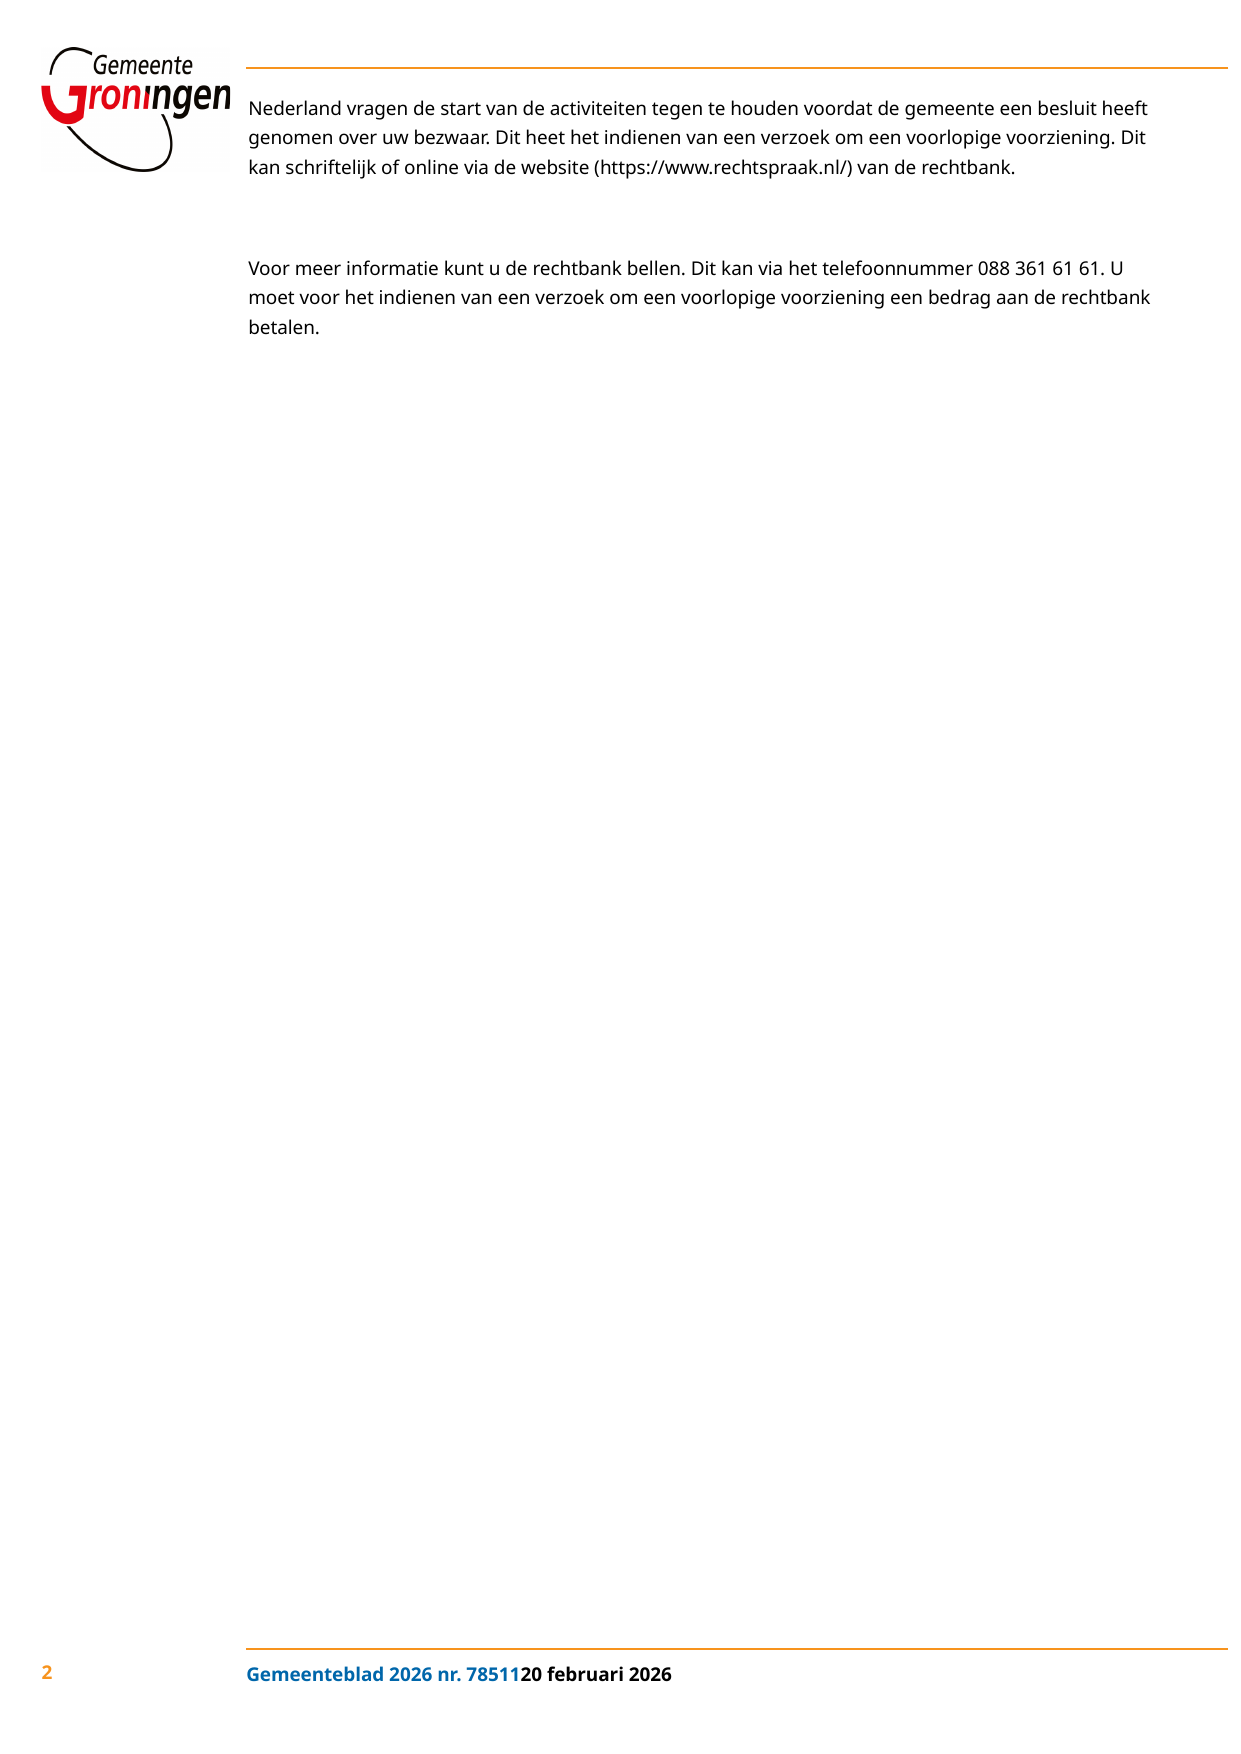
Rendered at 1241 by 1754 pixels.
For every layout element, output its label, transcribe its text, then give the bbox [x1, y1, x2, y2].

text Voor meer informatie kunt u de rechtbank bellen. Dit kan via het telefoonnummer 088 361 61 61. U moet voor het indienen van een verzoek om een voorlopige voorziening een bedrag aan de rechtbank betalen. [248, 255, 1152, 340]
picture [41, 47, 231, 172]
text Nederland vragen de start van de activiteiten tegen te houden voordat de gemeente een besluit heeft genomen over uw bezwaar. Dit heet het indienen van een verzoek om een voorlopige voorziening. Dit kan schriftelijk of online via de website (https://www.rechtspraak.nl/) van de rechtbank. [248, 95, 1152, 180]
